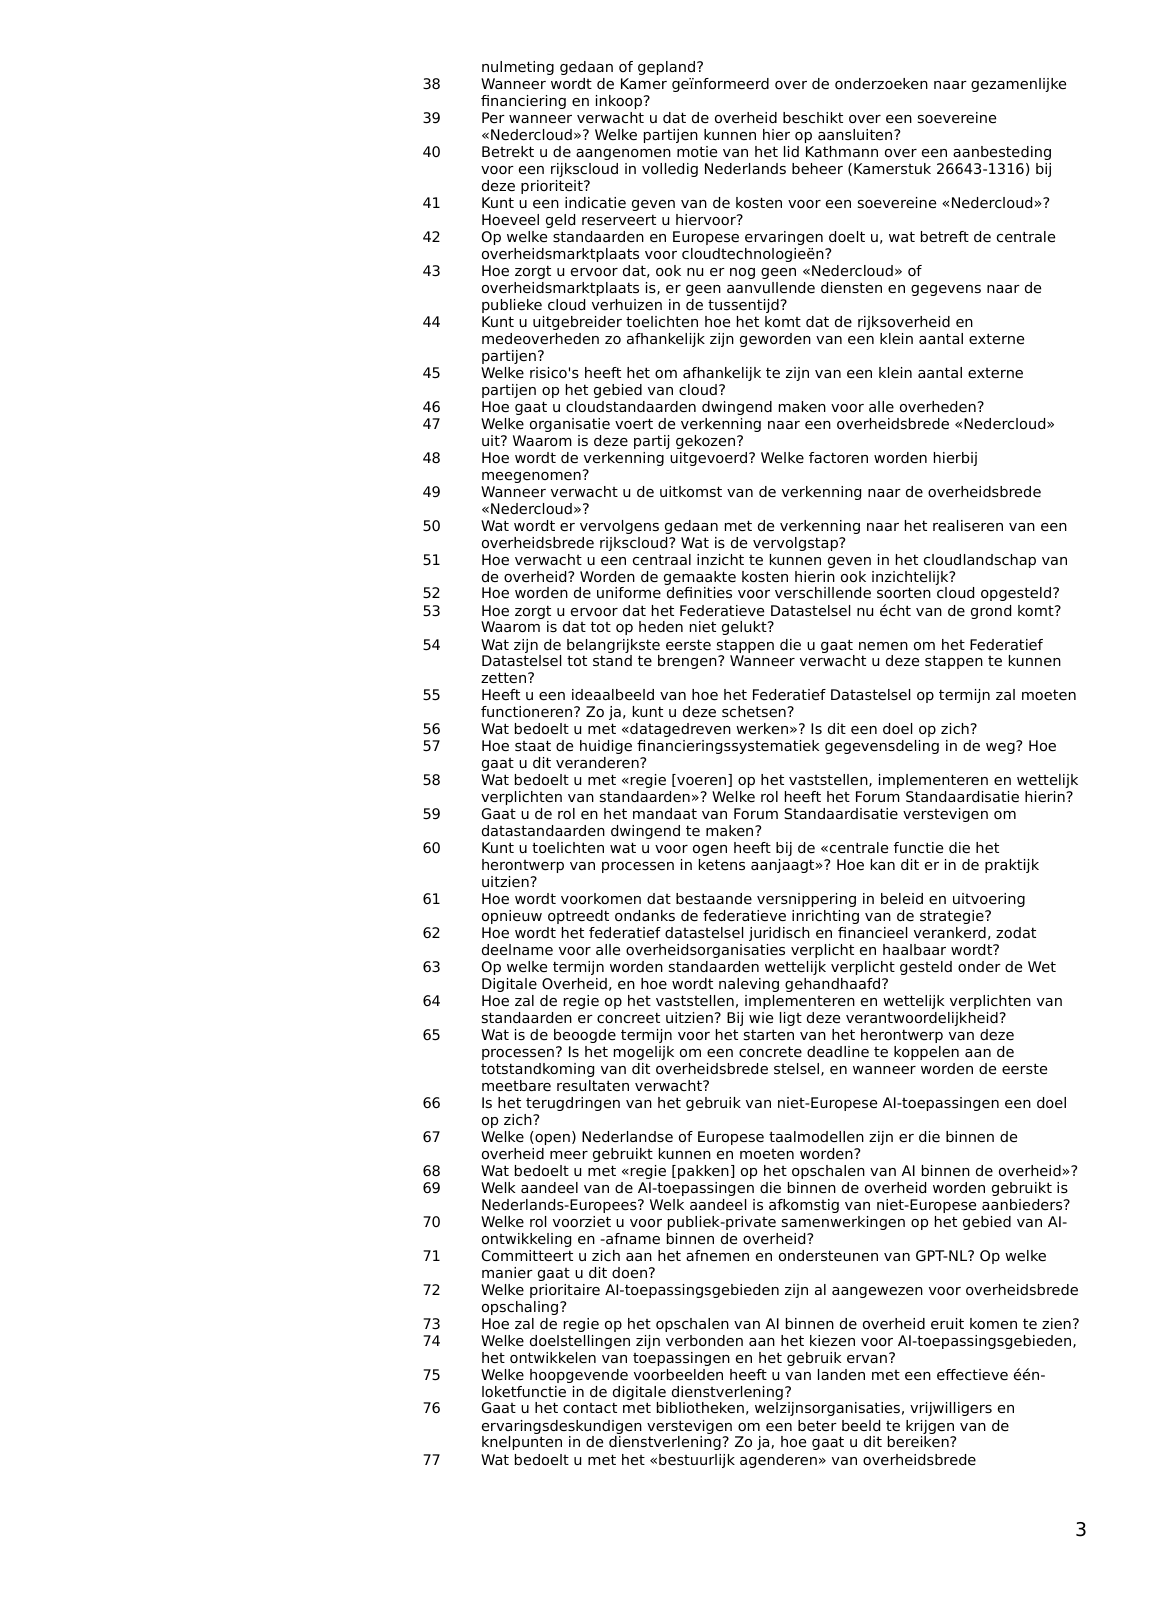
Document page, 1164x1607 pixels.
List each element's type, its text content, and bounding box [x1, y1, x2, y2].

table_cell 41 [422, 195, 475, 229]
table_cell 75 [422, 1366, 475, 1400]
table_cell Wat zijn de belangrijkste eerste stappen die u gaat nemen om het Federatief Datastelsel tot stand te brengen? Wanneer verwacht u deze stappen te kunnen zetten? [475, 636, 1087, 687]
table_cell Hoe worden de uniforme definities voor verschillende soorten cloud opgesteld? [475, 585, 1087, 602]
table_cell Is het terugdringen van het gebruik van niet-Europese AI-toepassingen een doel op zich? [475, 1095, 1087, 1129]
table_cell 51 [422, 551, 475, 585]
table_cell Wat bedoelt u met «datagedreven werken»? Is dit een doel op zich? [475, 721, 1087, 738]
table_cell 65 [422, 1027, 475, 1095]
table_cell Welke organisatie voert de verkenning naar een overheidsbrede «Nedercloud» uit? Waarom is deze partij gekozen? [475, 416, 1087, 449]
table_cell 42 [422, 229, 475, 263]
table_cell 54 [422, 636, 475, 687]
table_cell 69 [422, 1180, 475, 1214]
table_cell 60 [422, 840, 475, 891]
table_cell Welke hoopgevende voorbeelden heeft u van landen met een effectieve één-loketfunctie in de digitale dienstverlening? [475, 1366, 1087, 1400]
table_cell 39 [422, 110, 475, 144]
table_cell 43 [422, 263, 475, 314]
table_cell 44 [422, 314, 475, 365]
table_cell Welke prioritaire AI-toepassingsgebieden zijn al aangewezen voor overheidsbrede opschaling? [475, 1282, 1087, 1316]
table_cell 48 [422, 450, 475, 483]
table_cell Welke rol voorziet u voor publiek-private samenwerkingen op het gebied van AI-ontwikkeling en -afname binnen de overheid? [475, 1214, 1087, 1248]
table_cell Committeert u zich aan het afnemen en ondersteunen van GPT-NL? Op welke manier gaat u dit doen? [475, 1248, 1087, 1282]
table_cell 64 [422, 993, 475, 1027]
table_cell 73 [422, 1316, 475, 1332]
table_cell Wat bedoelt u met het «bestuurlijk agenderen» van overheidsbrede [475, 1451, 1087, 1468]
table_cell Wat wordt er vervolgens gedaan met de verkenning naar het realiseren van een overheidsbrede rijkscloud? Wat is de vervolgstap? [475, 518, 1087, 551]
table_cell Heeft u een ideaalbeeld van hoe het Federatief Datastelsel op termijn zal moeten functioneren? Zo ja, kunt u deze schetsen? [475, 687, 1087, 721]
table_cell Kunt u uitgebreider toelichten hoe het komt dat de rijksoverheid en medeoverheden zo afhankelijk zijn geworden van een klein aantal externe partijen? [475, 314, 1087, 365]
table_cell Hoe zorgt u ervoor dat het Federatieve Datastelsel nu écht van de grond komt? Waarom is dat tot op heden niet gelukt? [475, 603, 1087, 636]
table_cell Welk aandeel van de AI-toepassingen die binnen de overheid worden gebruikt is Nederlands-Europees? Welk aandeel is afkomstig van niet-Europese aanbieders? [475, 1180, 1087, 1214]
table_cell 45 [422, 365, 475, 399]
table_cell Hoe wordt het federatief datastelsel juridisch en financieel verankerd, zodat deelname voor alle overheidsorganisaties verplicht en haalbaar wordt? [475, 925, 1087, 959]
table_cell 70 [422, 1214, 475, 1248]
table_cell Hoe verwacht u een centraal inzicht te kunnen geven in het cloudlandschap van de overheid? Worden de gemaakte kosten hierin ook inzichtelijk? [475, 551, 1087, 585]
table_cell Hoe wordt voorkomen dat bestaande versnippering in beleid en uitvoering opnieuw optreedt ondanks de federatieve inrichting van de strategie? [475, 891, 1087, 925]
table_cell 55 [422, 687, 475, 721]
table_cell 76 [422, 1400, 475, 1451]
table_cell 63 [422, 959, 475, 993]
table_cell Wat bedoelt u met «regie [pakken] op het opschalen van AI binnen de overheid»? [475, 1163, 1087, 1180]
table_cell Gaat u de rol en het mandaat van Forum Standaardisatie verstevigen om datastandaarden dwingend te maken? [475, 806, 1087, 840]
table_cell 49 [422, 484, 475, 517]
table_cell Kunt u een indicatie geven van de kosten voor een soevereine «Nedercloud»? Hoeveel geld reserveert u hiervoor? [475, 195, 1087, 229]
table_cell 56 [422, 721, 475, 738]
table_cell 77 [422, 1451, 475, 1468]
table_cell 71 [422, 1248, 475, 1282]
table_cell Welke risico's heeft het om afhankelijk te zijn van een klein aantal externe partijen op het gebied van cloud? [475, 365, 1087, 399]
table_cell 53 [422, 603, 475, 636]
table_cell 52 [422, 585, 475, 602]
table_cell Wat is de beoogde termijn voor het starten van het herontwerp van deze processen? Is het mogelijk om een concrete deadline te koppelen aan de totstandkoming van dit overheidsbrede stelsel, en wanneer worden de eerste meetbare resultaten verwacht? [475, 1027, 1087, 1095]
table_cell 72 [422, 1282, 475, 1316]
table_cell 67 [422, 1129, 475, 1163]
table_cell 38 [422, 76, 475, 110]
table_cell Op welke termijn worden standaarden wettelijk verplicht gesteld onder de Wet Digitale Overheid, en hoe wordt naleving gehandhaafd? [475, 959, 1087, 993]
table_cell 47 [422, 416, 475, 449]
table_cell Per wanneer verwacht u dat de overheid beschikt over een soevereine «Nedercloud»? Welke partijen kunnen hier op aansluiten? [475, 110, 1087, 144]
table_cell Wanneer wordt de Kamer geïnformeerd over de onderzoeken naar gezamenlijke financiering en inkoop? [475, 76, 1087, 110]
table_cell Op welke standaarden en Europese ervaringen doelt u, wat betreft de centrale overheidsmarktplaats voor cloudtechnologieën? [475, 229, 1087, 263]
table_cell 74 [422, 1333, 475, 1366]
table_cell Hoe staat de huidige financieringssystematiek gegevensdeling in de weg? Hoe gaat u dit veranderen? [475, 738, 1087, 772]
table_cell Wat bedoelt u met «regie [voeren] op het vaststellen, implementeren en wettelijk verplichten van standaarden»? Welke rol heeft het Forum Standaardisatie hierin? [475, 772, 1087, 806]
table_cell 46 [422, 399, 475, 416]
table_cell Hoe zal de regie op het opschalen van AI binnen de overheid eruit komen te zien? [475, 1316, 1087, 1332]
table_cell Hoe zal de regie op het vaststellen, implementeren en wettelijk verplichten van standaarden er concreet uitzien? Bij wie ligt deze verantwoordelijkheid? [475, 993, 1087, 1027]
table_cell Welke doelstellingen zijn verbonden aan het kiezen voor AI-toepassingsgebieden, het ontwikkelen van toepassingen en het gebruik ervan? [475, 1333, 1087, 1366]
table_cell Gaat u het contact met bibliotheken, welzijnsorganisaties, vrijwilligers en ervaringsdeskundigen verstevigen om een beter beeld te krijgen van de knelpunten in de dienstverlening? Zo ja, hoe gaat u dit bereiken? [475, 1400, 1087, 1451]
table_cell 57 [422, 738, 475, 772]
table_cell 58 [422, 772, 475, 806]
table_cell 50 [422, 518, 475, 551]
table_cell [422, 59, 475, 76]
table_cell 61 [422, 891, 475, 925]
table_cell Wanneer verwacht u de uitkomst van de verkenning naar de overheidsbrede «Nedercloud»? [475, 484, 1087, 517]
table_cell Welke (open) Nederlandse of Europese taalmodellen zijn er die binnen de overheid meer gebruikt kunnen en moeten worden? [475, 1129, 1087, 1163]
table_cell Hoe zorgt u ervoor dat, ook nu er nog geen «Nedercloud» of overheidsmarktplaats is, er geen aanvullende diensten en gegevens naar de publieke cloud verhuizen in de tussentijd? [475, 263, 1087, 314]
table_cell 66 [422, 1095, 475, 1129]
table_cell Hoe gaat u cloudstandaarden dwingend maken voor alle overheden? [475, 399, 1087, 416]
table_cell Hoe wordt de verkenning uitgevoerd? Welke factoren worden hierbij meegenomen? [475, 450, 1087, 483]
table_cell 68 [422, 1163, 475, 1180]
table_cell Kunt u toelichten wat u voor ogen heeft bij de «centrale functie die het herontwerp van processen in ketens aanjaagt»? Hoe kan dit er in de praktijk uitzien? [475, 840, 1087, 891]
table_cell 59 [422, 806, 475, 840]
table_cell nulmeting gedaan of gepland? [475, 59, 1087, 76]
table_cell Betrekt u de aangenomen motie van het lid Kathmann over een aanbesteding voor een rijkscloud in volledig Nederlands beheer (Kamerstuk 26643-1316) bij deze prioriteit? [475, 144, 1087, 195]
table_cell 40 [422, 144, 475, 195]
table_cell 62 [422, 925, 475, 959]
